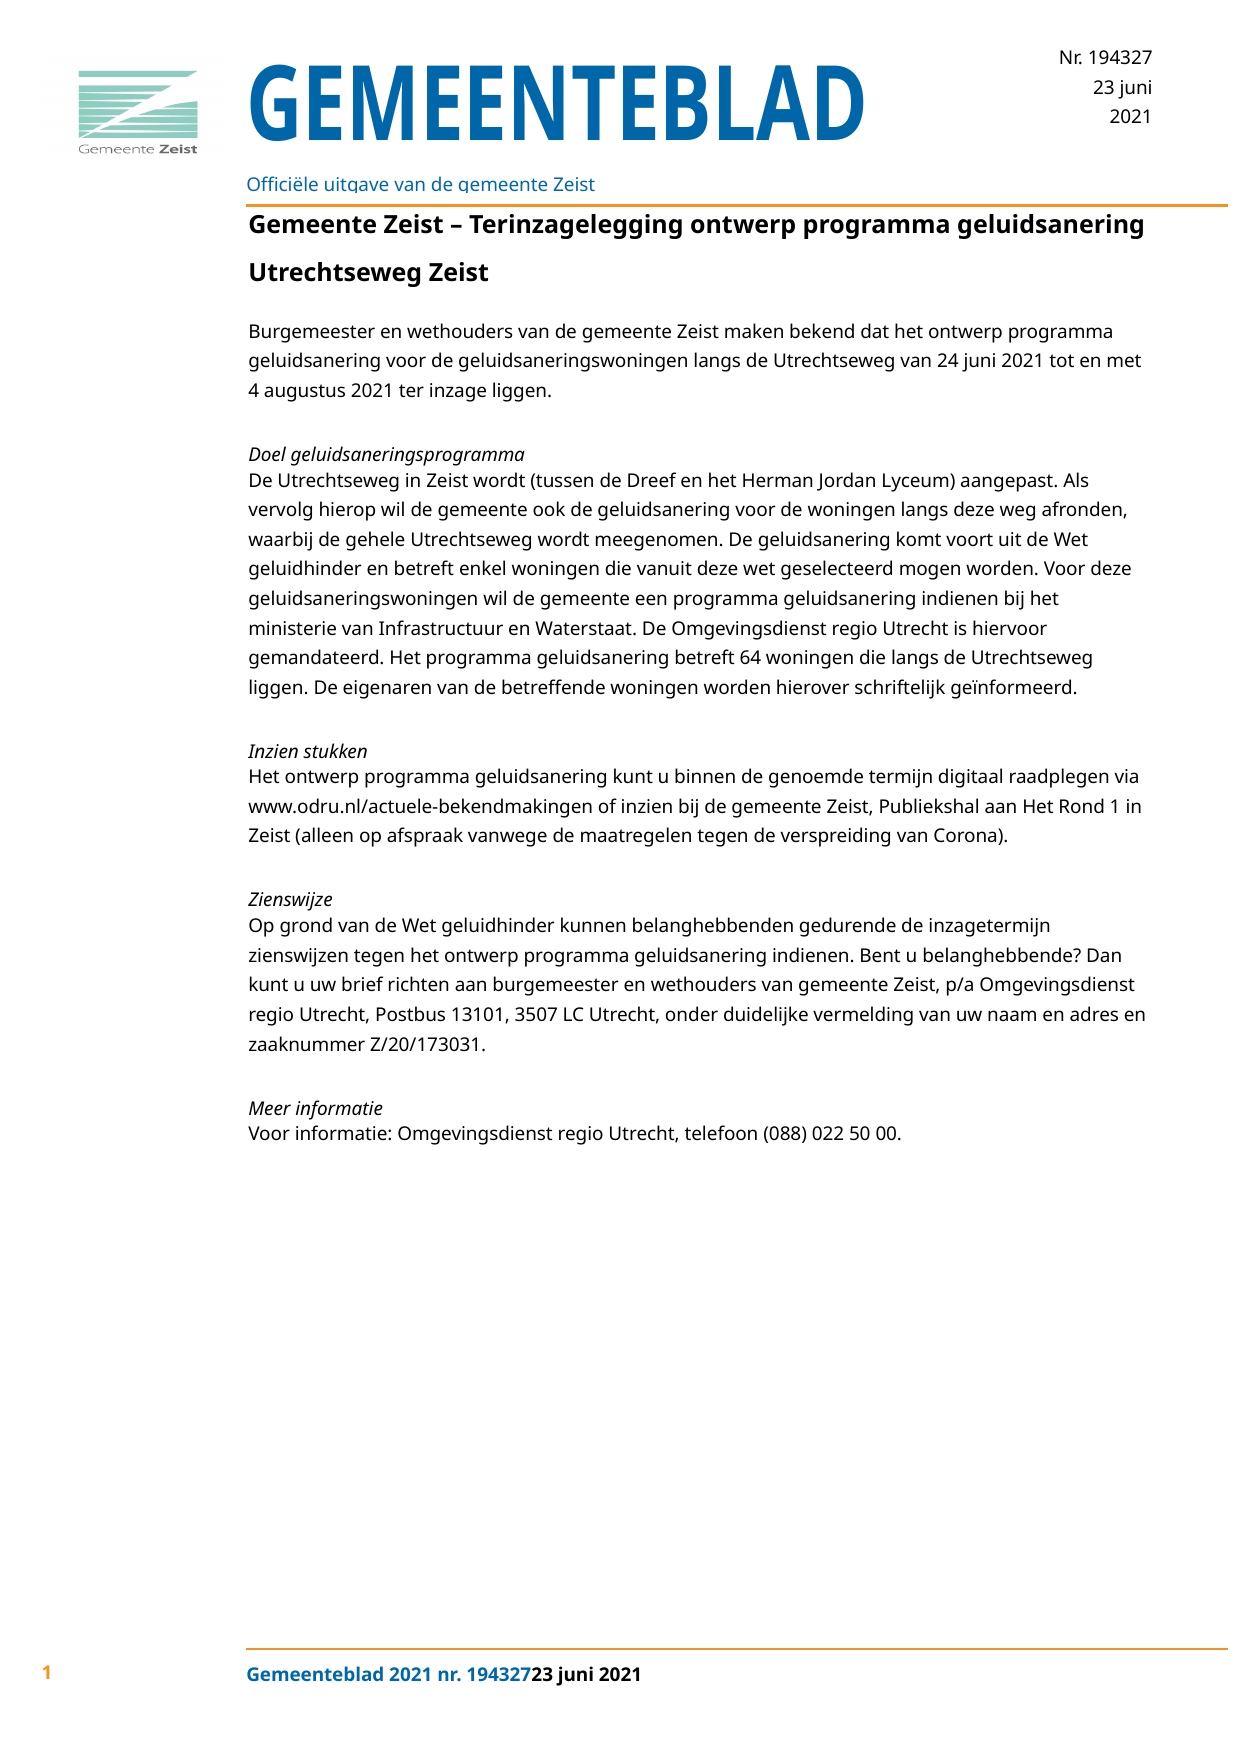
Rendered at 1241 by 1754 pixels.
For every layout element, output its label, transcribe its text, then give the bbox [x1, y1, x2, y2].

text Gemeente Zeist – Terinzagelegging ontwerp programma geluidsanering Utrechtseweg Zeist [248, 207, 1152, 288]
text De Utrechtseweg in Zeist wordt (tussen de Dreef en het Herman Jordan Lyceum) aangepast. Als vervolg hierop wil de gemeente ook de geluidsanering voor de woningen langs deze weg afronden, waarbij de gehele Utrechtseweg wordt meegenomen. De geluidsanering komt voort uit de Wet geluidhinder en betreft enkel woningen die vanuit deze wet geselecteerd mogen worden. Voor deze geluidsaneringswoningen wil de gemeente een programma geluidsanering indienen bij het ministerie van Infrastructuur en Waterstaat. De Omgevingsdienst regio Utrecht is hiervoor gemandateerd. Het programma geluidsanering betreft 64 woningen die langs de Utrechtseweg liggen. De eigenaren van de betreffende woningen worden hierover schriftelijk geïnformeerd. [248, 467, 1152, 699]
text Meer informatie [248, 1095, 1152, 1120]
picture [41, 47, 231, 172]
text Het ontwerp programma geluidsanering kunt u binnen de genoemde termijn digitaal raadplegen via www.odru.nl/actuele-bekendmakingen of inzien bij de gemeente Zeist, Publiekshal aan Het Rond 1 in Zeist (alleen op afspraak vanwege de maatregelen tegen de verspreiding van Corona). [248, 763, 1152, 848]
text Op grond van de Wet geluidhinder kunnen belanghebbenden gedurende de inzagetermijn zienswijzen tegen het ontwerp programma geluidsanering indienen. Bent u belanghebbende? Dan kunt u uw brief richten aan burgemeester en wethouders van gemeente Zeist, p/a Omgevingsdienst regio Utrecht, Postbus 13101, 3507 LC Utrecht, onder duidelijke vermelding van uw naam en adres en zaaknummer Z/20/173031. [248, 912, 1152, 1056]
text Doel geluidsaneringsprogramma [248, 441, 1152, 467]
text Burgemeester en wethouders van de gemeente Zeist maken bekend dat het ontwerp programma geluidsanering voor de geluidsaneringswoningen langs de Utrechtseweg van 24 juni 2021 tot en met 4 augustus 2021 ter inzage liggen. [248, 318, 1152, 403]
text Zienswijze [248, 887, 1152, 912]
text Voor informatie: Omgevingsdienst regio Utrecht, telefoon (088) 022 50 00. [248, 1120, 1152, 1146]
text Inzien stukken [248, 738, 1152, 763]
